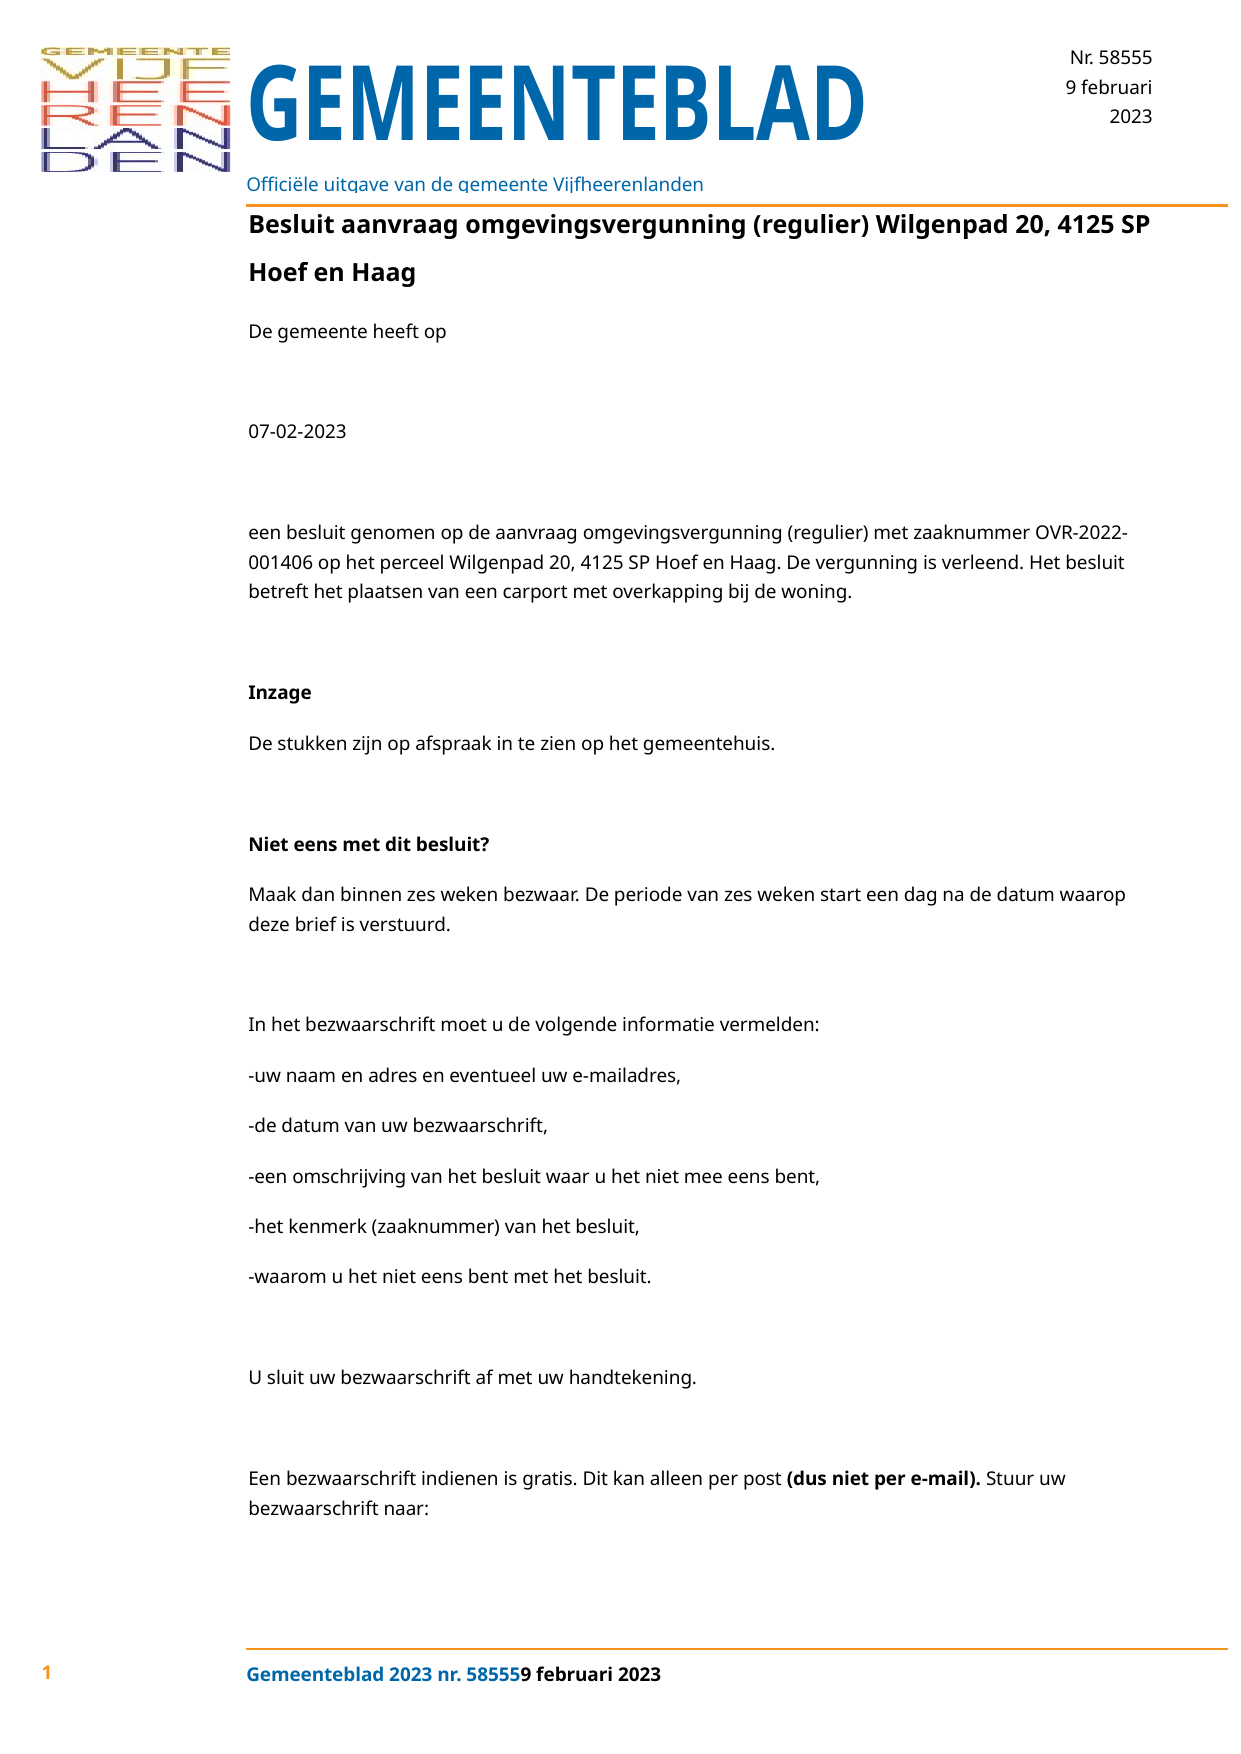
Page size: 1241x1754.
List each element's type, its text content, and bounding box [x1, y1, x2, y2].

text De stukken zijn op afspraak in te zien op het gemeentehuis. [248, 730, 1152, 756]
text 07-02-2023 [248, 419, 1152, 444]
text U sluit uw bezwaarschrift af met uw handtekening. [248, 1364, 1152, 1390]
text -waarom u het niet eens bent met het besluit. [248, 1264, 1152, 1289]
picture [41, 47, 231, 172]
text Niet eens met dit besluit? [248, 831, 1152, 857]
text -uw naam en adres en eventueel uw e-mailadres, [248, 1062, 1152, 1088]
text Besluit aanvraag omgevingsvergunning (regulier) Wilgenpad 20, 4125 SP Hoef en Haag [248, 207, 1152, 288]
text Een bezwaarschrift indienen is gratis. Dit kan alleen per post (dus niet per e-mail). Stuur uw bezwaarschrift naar: [248, 1465, 1152, 1521]
text -het kenmerk (zaaknummer) van het besluit, [248, 1213, 1152, 1239]
text -een omschrijving van het besluit waar u het niet mee eens bent, [248, 1163, 1152, 1189]
text -de datum van uw bezwaarschrift, [248, 1112, 1152, 1138]
text een besluit genomen op de aanvraag omgevingsvergunning (regulier) met zaaknummer OVR-2022-001406 op het perceel Wilgenpad 20, 4125 SP Hoef en Haag. De vergunning is verleend. Het besluit betreft het plaatsen van een carport met overkapping bij de woning. [248, 519, 1152, 604]
text Inzage [248, 679, 1152, 705]
text In het bezwaarschrift moet u de volgende informatie vermelden: [248, 1012, 1152, 1037]
text De gemeente heeft op [248, 318, 1152, 344]
text Maak dan binnen zes weken bezwaar. De periode van zes weken start een dag na de datum waarop deze brief is verstuurd. [248, 881, 1152, 937]
